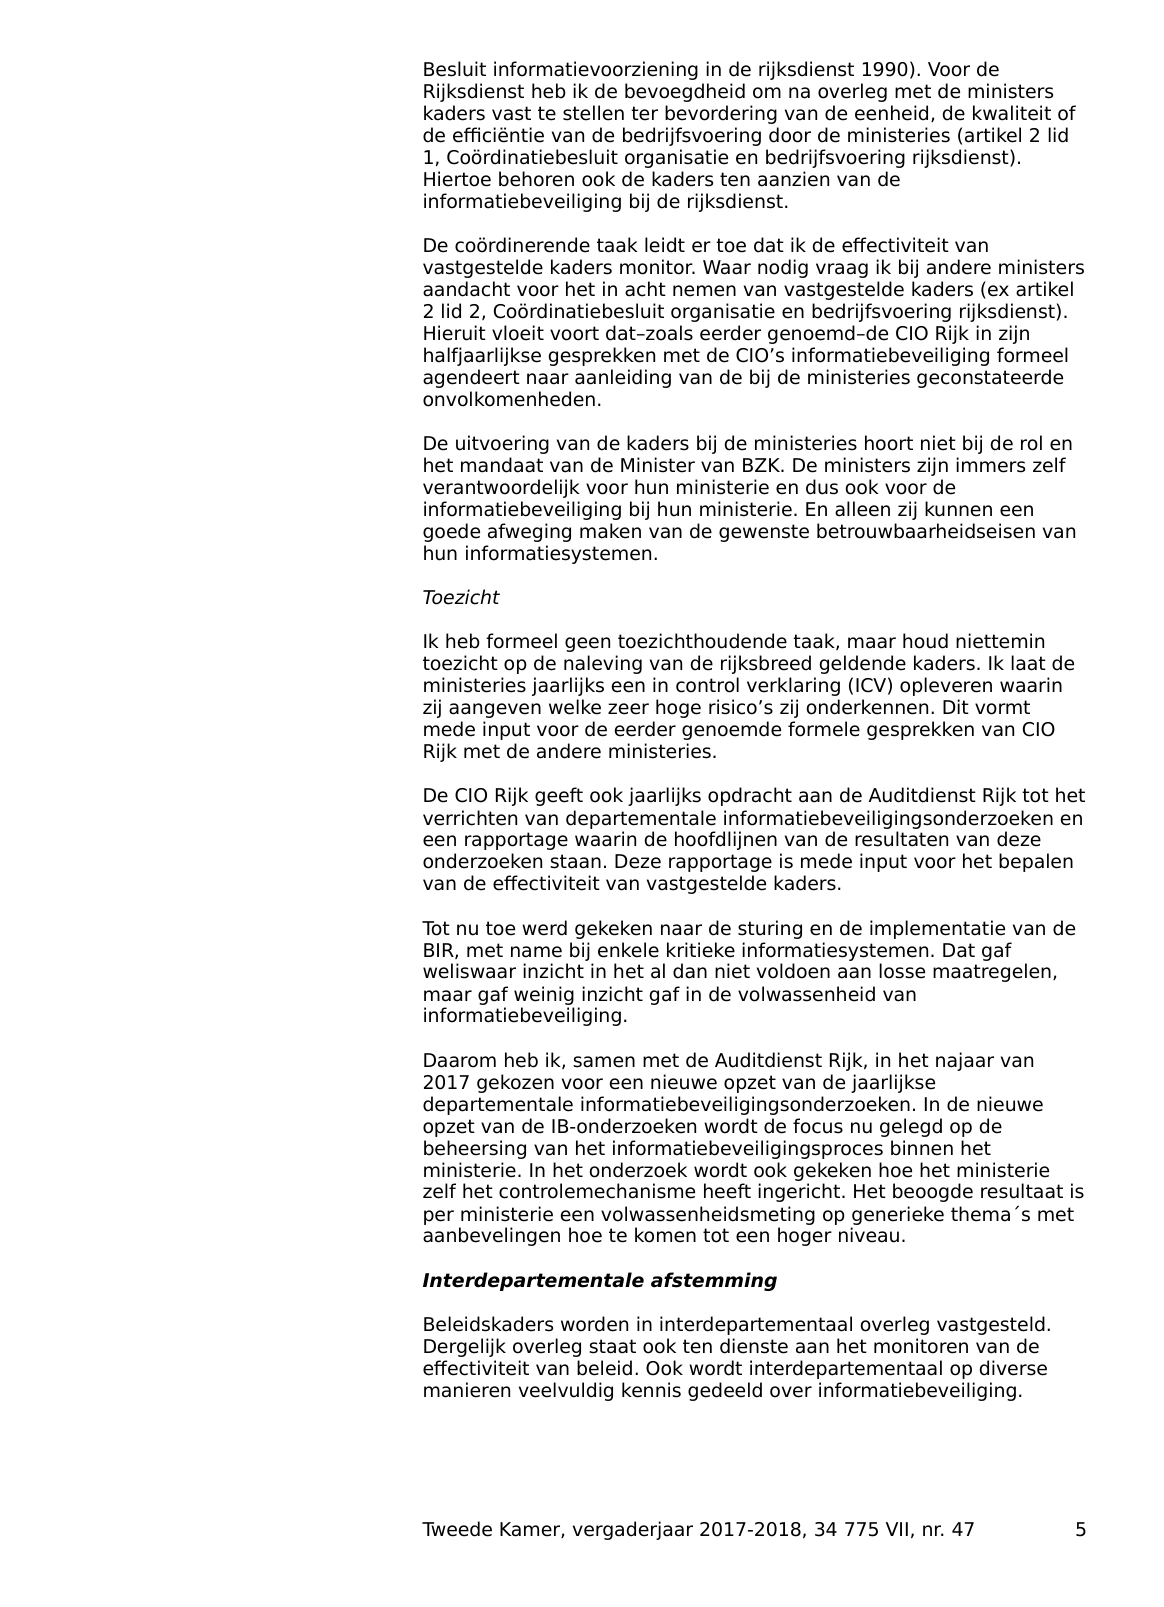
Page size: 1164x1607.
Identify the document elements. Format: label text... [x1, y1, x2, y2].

text De CIO Rijk geeft ook jaarlijks opdracht aan de Auditdienst Rijk tot het verrichten van departementale informatiebeveiligingsonderzoeken en een rapportage waarin de hoofdlijnen van de resultaten van deze onderzoeken staan. Deze rapportage is mede input voor het bepalen van de effectiviteit van vastgestelde kaders. [422, 785, 1087, 895]
text Ik heb formeel geen toezichthoudende taak, maar houd niettemin toezicht op de naleving van de rijksbreed geldende kaders. Ik laat de ministeries jaarlijks een in control verklaring (ICV) opleveren waarin zij aangeven welke zeer hoge risico’s zij onderkennen. Dit vormt mede input voor de eerder genoemde formele gesprekken van CIO Rijk met de andere ministeries. [422, 631, 1087, 763]
text De uitvoering van de kaders bij de ministeries hoort niet bij de rol en het mandaat van de Minister van BZK. De ministers zijn immers zelf verantwoordelijk voor hun ministerie en dus ook voor de informatiebeveiliging bij hun ministerie. En alleen zij kunnen een goede afweging maken van de gewenste betrouwbaarheidseisen van hun informatiesystemen. [422, 433, 1087, 565]
subtitle Toezicht [422, 587, 1087, 609]
text Daarom heb ik, samen met de Auditdienst Rijk, in het najaar van 2017 gekozen voor een nieuwe opzet van de jaarlijkse departementale informatiebeveiligingsonderzoeken. In de nieuwe opzet van de IB-onderzoeken wordt de focus nu gelegd op de beheersing van het informatiebeveiligingsproces binnen het ministerie. In het onderzoek wordt ook gekeken hoe het ministerie zelf het controlemechanisme heeft ingericht. Het beoogde resultaat is per ministerie een volwassenheidsmeting op generieke thema´s met aanbevelingen hoe te komen tot een hoger niveau. [422, 1049, 1087, 1247]
text Beleidskaders worden in interdepartementaal overleg vastgesteld. Dergelijk overleg staat ook ten dienste aan het monitoren van de effectiviteit van beleid. Ook wordt interdepartementaal op diverse manieren veelvuldig kennis gedeeld over informatiebeveiliging. [422, 1314, 1087, 1402]
text De coördinerende taak leidt er toe dat ik de effectiviteit van vastgestelde kaders monitor. Waar nodig vraag ik bij andere ministers aandacht voor het in acht nemen van vastgestelde kaders (ex artikel 2 lid 2, Coördinatiebesluit organisatie en bedrijfsvoering rijksdienst). Hieruit vloeit voort dat–zoals eerder genoemd–de CIO Rijk in zijn halfjaarlijkse gesprekken met de CIO’s informatiebeveiliging formeel agendeert naar aanleiding van de bij de ministeries geconstateerde onvolkomenheden. [422, 235, 1087, 411]
text Tot nu toe werd gekeken naar de sturing en de implementatie van de BIR, met name bij enkele kritieke informatiesystemen. Dat gaf weliswaar inzicht in het al dan niet voldoen aan losse maatregelen, maar gaf weinig inzicht gaf in de volwassenheid van informatiebeveiliging. [422, 917, 1087, 1027]
subtitle Interdepartementale afstemming [422, 1269, 1087, 1292]
text Besluit informatievoorziening in de rijksdienst 1990). Voor de Rijksdienst heb ik de bevoegdheid om na overleg met de ministers kaders vast te stellen ter bevordering van de eenheid, de kwaliteit of de efficiëntie van de bedrijfsvoering door de ministeries (artikel 2 lid 1, Coördinatiebesluit organisatie en bedrijfsvoering rijksdienst). Hiertoe behoren ook de kaders ten aanzien van de informatiebeveiliging bij de rijksdienst. [422, 59, 1087, 213]
